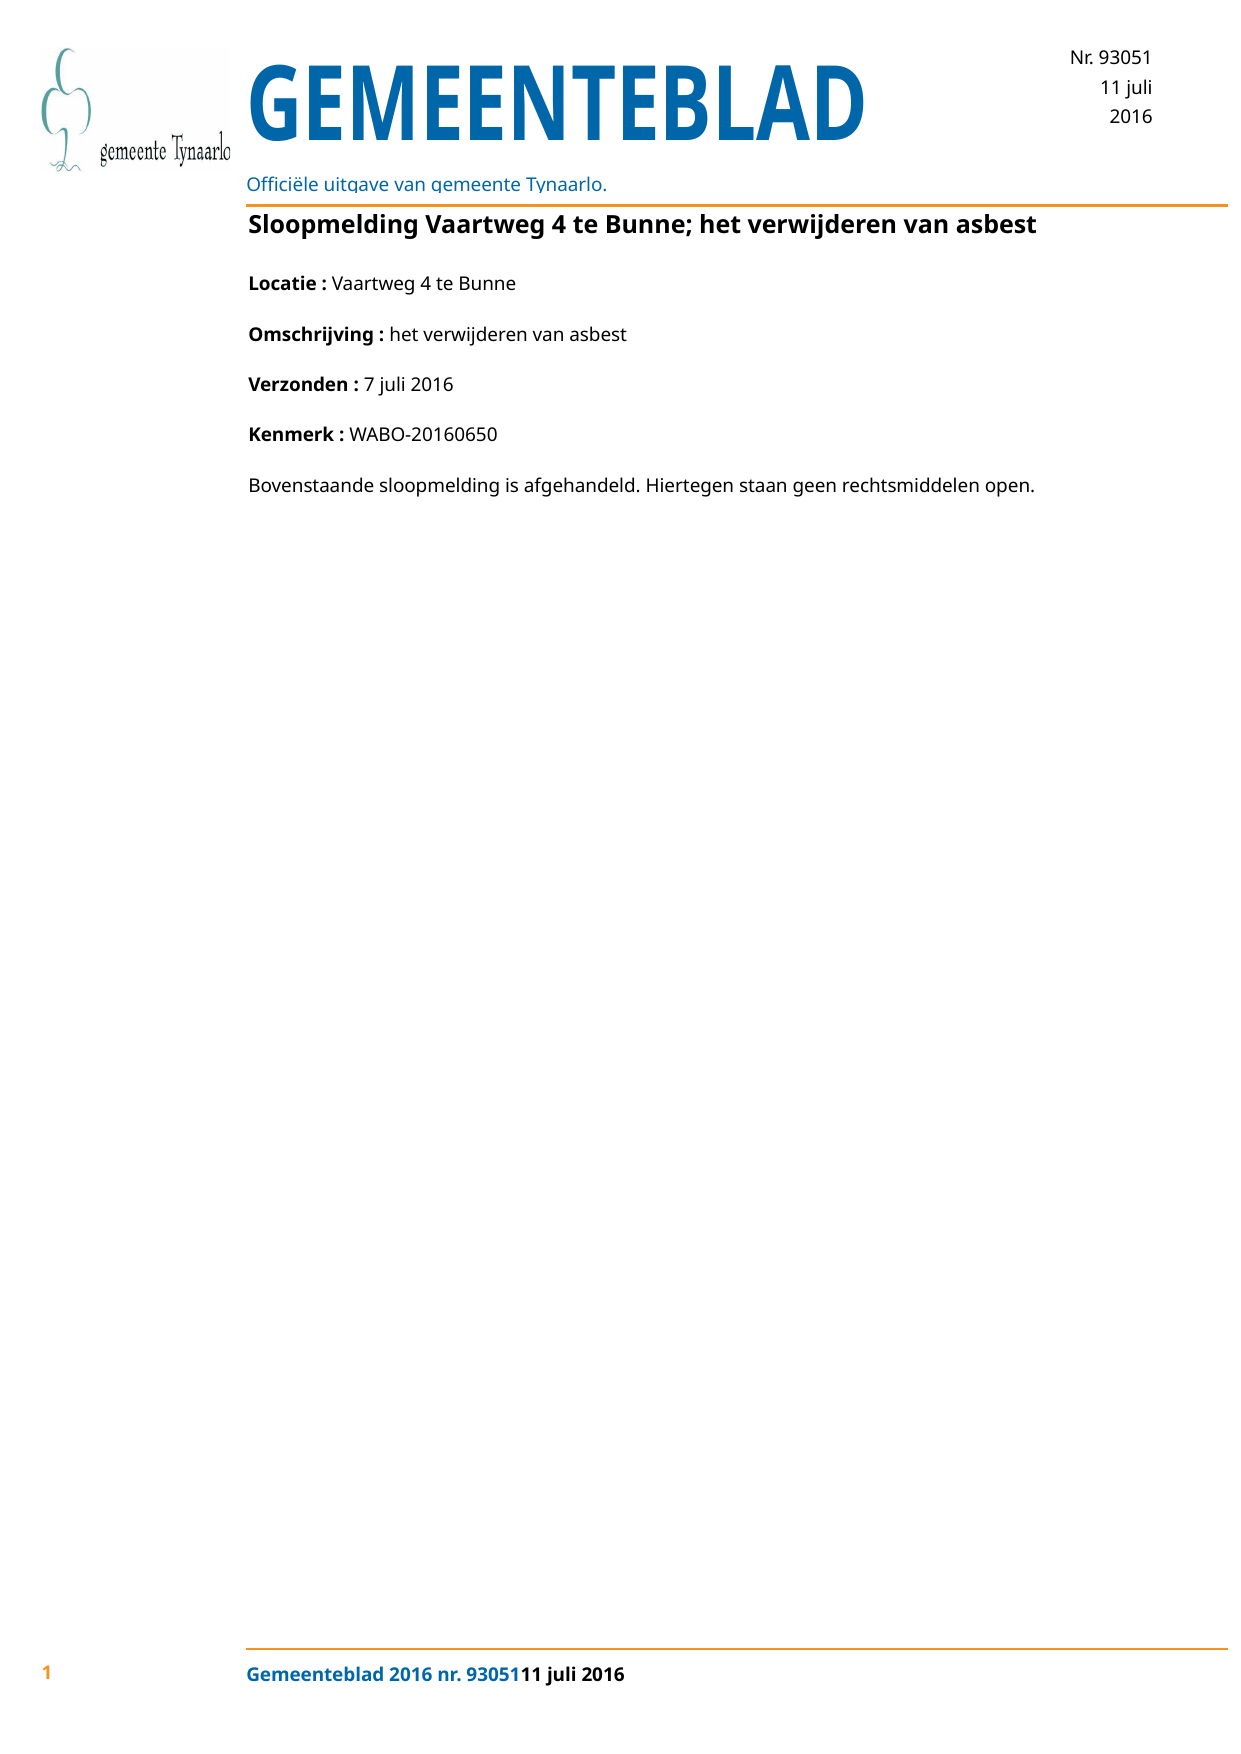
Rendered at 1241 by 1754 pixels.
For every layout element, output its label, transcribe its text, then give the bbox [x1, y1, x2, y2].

picture [41, 47, 231, 172]
text Sloopmelding Vaartweg 4 te Bunne; het verwijderen van asbest [248, 207, 1152, 241]
text Bovenstaande sloopmelding is afgehandeld. Hiertegen staan geen rechtsmiddelen open. [248, 472, 1152, 498]
text Locatie : Vaartweg 4 te Bunne [248, 270, 1152, 296]
text Omschrijving : het verwijderen van asbest [248, 321, 1152, 346]
text Kenmerk : WABO-20160650 [248, 422, 1152, 447]
text Verzonden : 7 juli 2016 [248, 371, 1152, 397]
